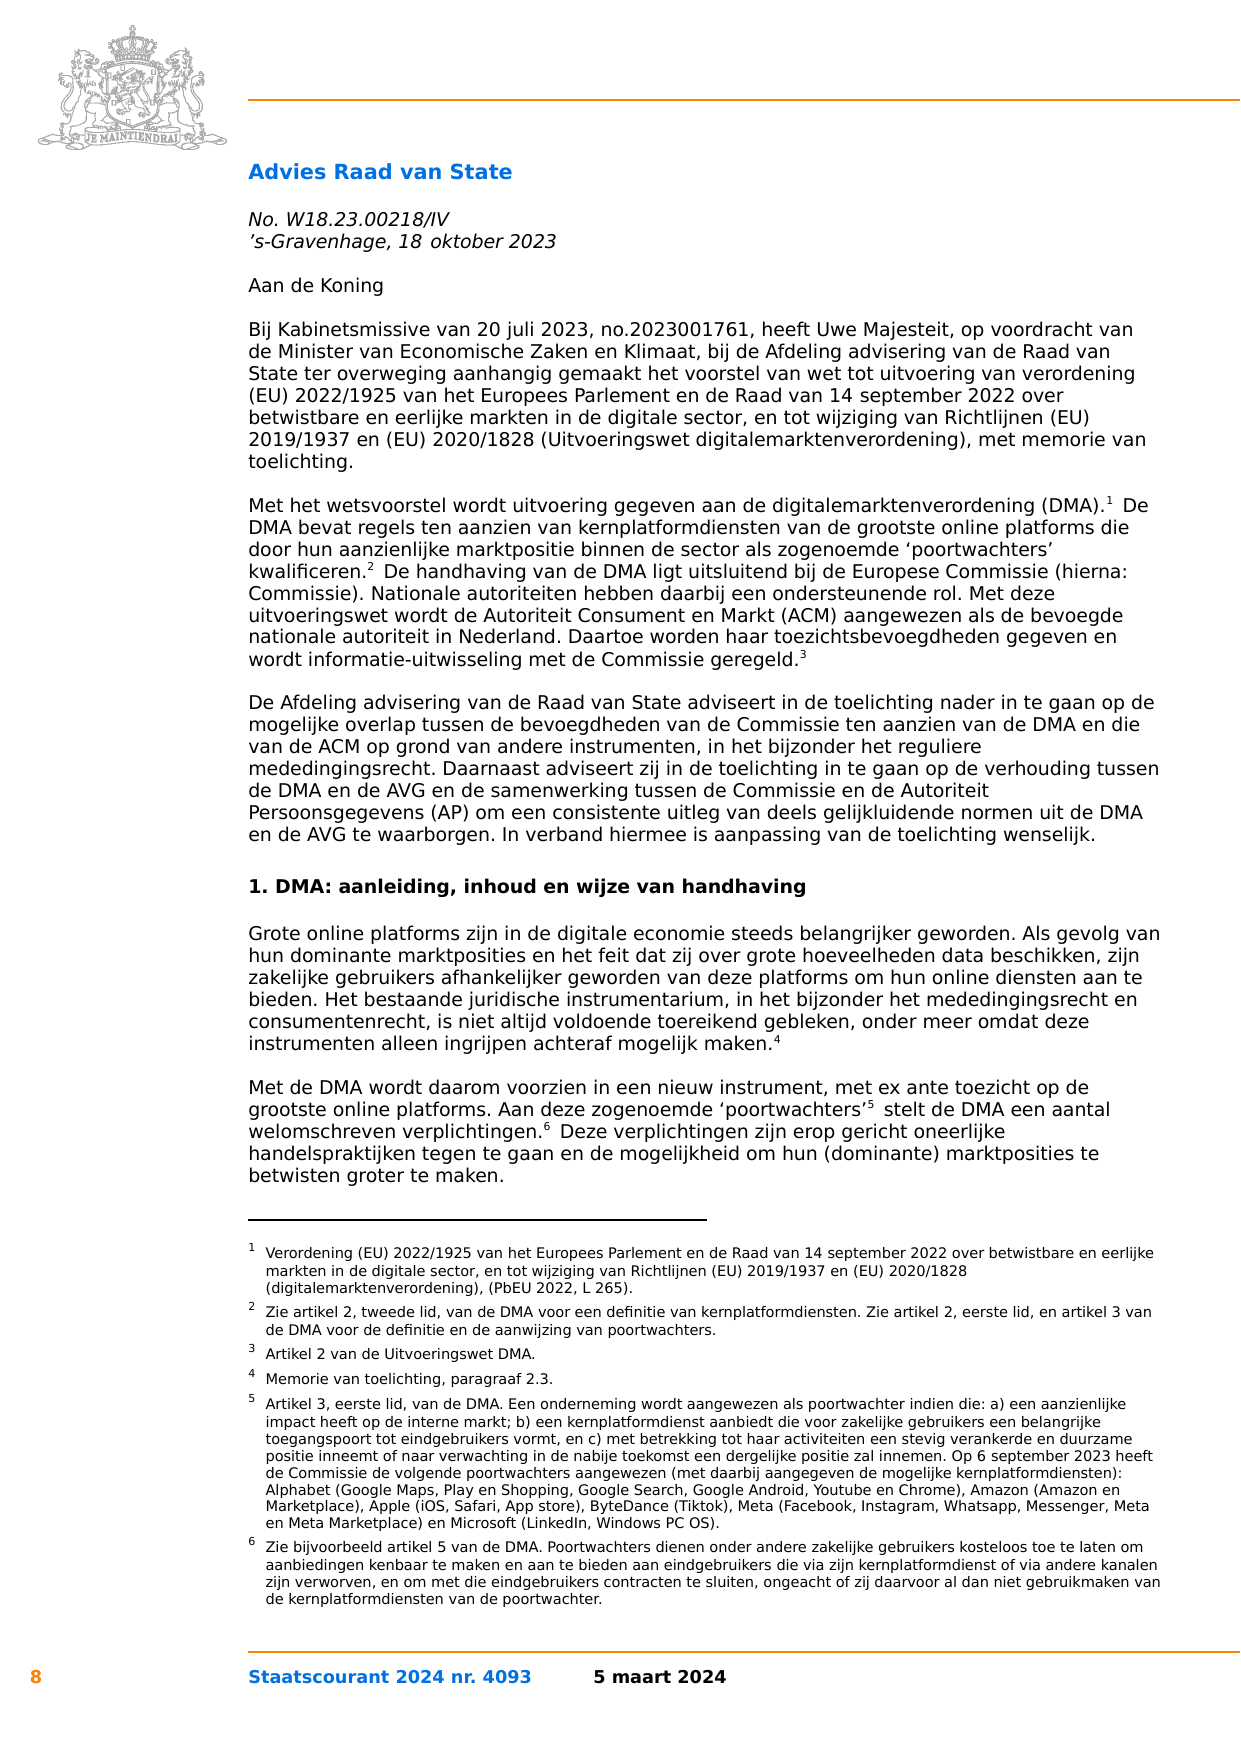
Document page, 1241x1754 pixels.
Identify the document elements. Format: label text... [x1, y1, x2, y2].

text Zie bijvoorbeeld artikel 5 van de DMA. Poortwachters dienen onder andere zakelijke gebruikers kosteloos toe te laten om aanbiedingen kenbaar te maken en aan te bieden aan eindgebruikers die via zijn kernplatformdienst of via andere kanalen zijn verworven, en om met die eindgebruikers contracten te sluiten, ongeacht of zij daarvoor al dan niet gebruikmaken van de kernplatformdiensten van de poortwachter. [248, 1535, 1163, 1608]
text Grote online platforms zijn in de digitale economie steeds belangrijker geworden. Als gevolg van hun dominante marktposities en het feit dat zij over grote hoeveelheden data beschikken, zijn zakelijke gebruikers afhankelijker geworden van deze platforms om hun online diensten aan te bieden. Het bestaande juridische instrumentarium, in het bijzonder het mededingingsrecht en consumentenrecht, is niet altijd voldoende toereikend gebleken, onder meer omdat deze instrumenten alleen ingrijpen achteraf mogelijk maken. [248, 923, 1163, 1055]
text No. W18.23.00218/IV [248, 209, 1163, 231]
text ’s-Gravenhage, 18 oktober 2023 [248, 231, 1163, 253]
text Verordening (EU) 2022/1925 van het Europees Parlement en de Raad van 14 september 2022 over betwistbare en eerlijke markten in de digitale sector, en tot wijziging van Richtlijnen (EU) 2019/1937 en (EU) 2020/1828 (digitalemarktenverordening), (PbEU 2022, L 265). [248, 1241, 1163, 1297]
text Artikel 3, eerste lid, van de DMA. Een onderneming wordt aangewezen als poortwachter indien die: a) een aanzienlijke impact heeft op de interne markt; b) een kernplatformdienst aanbiedt die voor zakelijke gebruikers een belangrijke toegangspoort tot eindgebruikers vormt, en c) met betrekking tot haar activiteiten een stevig verankerde en duurzame positie inneemt of naar verwachting in de nabije toekomst een dergelijke positie zal innemen. Op 6 september 2023 heeft de Commissie de volgende poortwachters aangewezen (met daarbij aangegeven de mogelijke kernplatformdiensten): Alphabet (Google Maps, Play en Shopping, Google Search, Google Android, Youtube en Chrome), Amazon (Amazon en Marketplace), Apple (iOS, Safari, App store), ByteDance (Tiktok), Meta (Facebook, Instagram, Whatsapp, Messenger, Meta en Meta Marketplace) en Microsoft (LinkedIn, Windows PC OS). [248, 1392, 1163, 1532]
text Zie artikel 2, tweede lid, van de DMA voor een definitie van kernplatformdiensten. Zie artikel 2, eerste lid, en artikel 3 van de DMA voor de definitie en de aanwijzing van poortwachters. [248, 1300, 1163, 1339]
text Bij Kabinetsmissive van 20 juli 2023, no.2023001761, heeft Uwe Majesteit, op voordracht van de Minister van Economische Zaken en Klimaat, bij de Afdeling advisering van de Raad van State ter overweging aanhangig gemaakt het voorstel van wet tot uitvoering van verordening (EU) 2022/1925 van het Europees Parlement en de Raad van 14 september 2022 over betwistbare en eerlijke markten in de digitale sector, en tot wijziging van Richtlijnen (EU) 2019/1937 en (EU) 2020/1828 (Uitvoeringswet digitalemarktenverordening), met memorie van toelichting. [248, 319, 1163, 473]
text De Afdeling advisering van de Raad van State adviseert in de toelichting nader in te gaan op de mogelijke overlap tussen de bevoegdheden van de Commissie ten aanzien van de DMA en die van de ACM op grond van andere instrumenten, in het bijzonder het reguliere mededingingsrecht. Daarnaast adviseert zij in de toelichting in te gaan op de verhouding tussen de DMA en de AVG en de samenwerking tussen de Commissie en de Autoriteit Persoonsgegevens (AP) om een consistente uitleg van deels gelijkluidende normen uit de DMA en de AVG te waarborgen. In verband hiermee is aanpassing van de toelichting wenselijk. [248, 692, 1163, 846]
text Met het wetsvoorstel wordt uitvoering gegeven aan de digitalemarktenverordening (DMA). De DMA bevat regels ten aanzien van kernplatformdiensten van de grootste online platforms die door hun aanzienlijke marktpositie binnen de sector als zogenoemde ‘poortwachters’ kwalificeren. De handhaving van de DMA ligt uitsluitend bij de Europese Commissie (hierna: Commissie). Nationale autoriteiten hebben daarbij een ondersteunende rol. Met deze uitvoeringswet wordt de Autoriteit Consument en Markt (ACM) aangewezen als de bevoegde nationale autoriteit in Nederland. Daartoe worden haar toezichtsbevoegdheden gegeven en wordt informatie-uitwisseling met de Commissie geregeld. [248, 494, 1163, 670]
text Memorie van toelichting, paragraaf 2.3. [248, 1367, 1163, 1389]
text Aan de Koning [248, 275, 1163, 297]
text Met de DMA wordt daarom voorzien in een nieuw instrument, met ex ante toezicht op de grootste online platforms. Aan deze zogenoemde ‘poortwachters’ stelt de DMA een aantal welomschreven verplichtingen. Deze verplichtingen zijn erop gericht oneerlijke handelspraktijken tegen te gaan en de mogelijkheid om hun (dominante) marktposities te betwisten groter te maken. [248, 1077, 1163, 1187]
subtitle 1. DMA: aanleiding, inhoud en wijze van handhaving [248, 876, 1163, 898]
subtitle Advies Raad van State [248, 160, 1163, 184]
picture [38, 25, 227, 150]
text Artikel 2 van de Uitvoeringswet DMA. [248, 1342, 1163, 1364]
